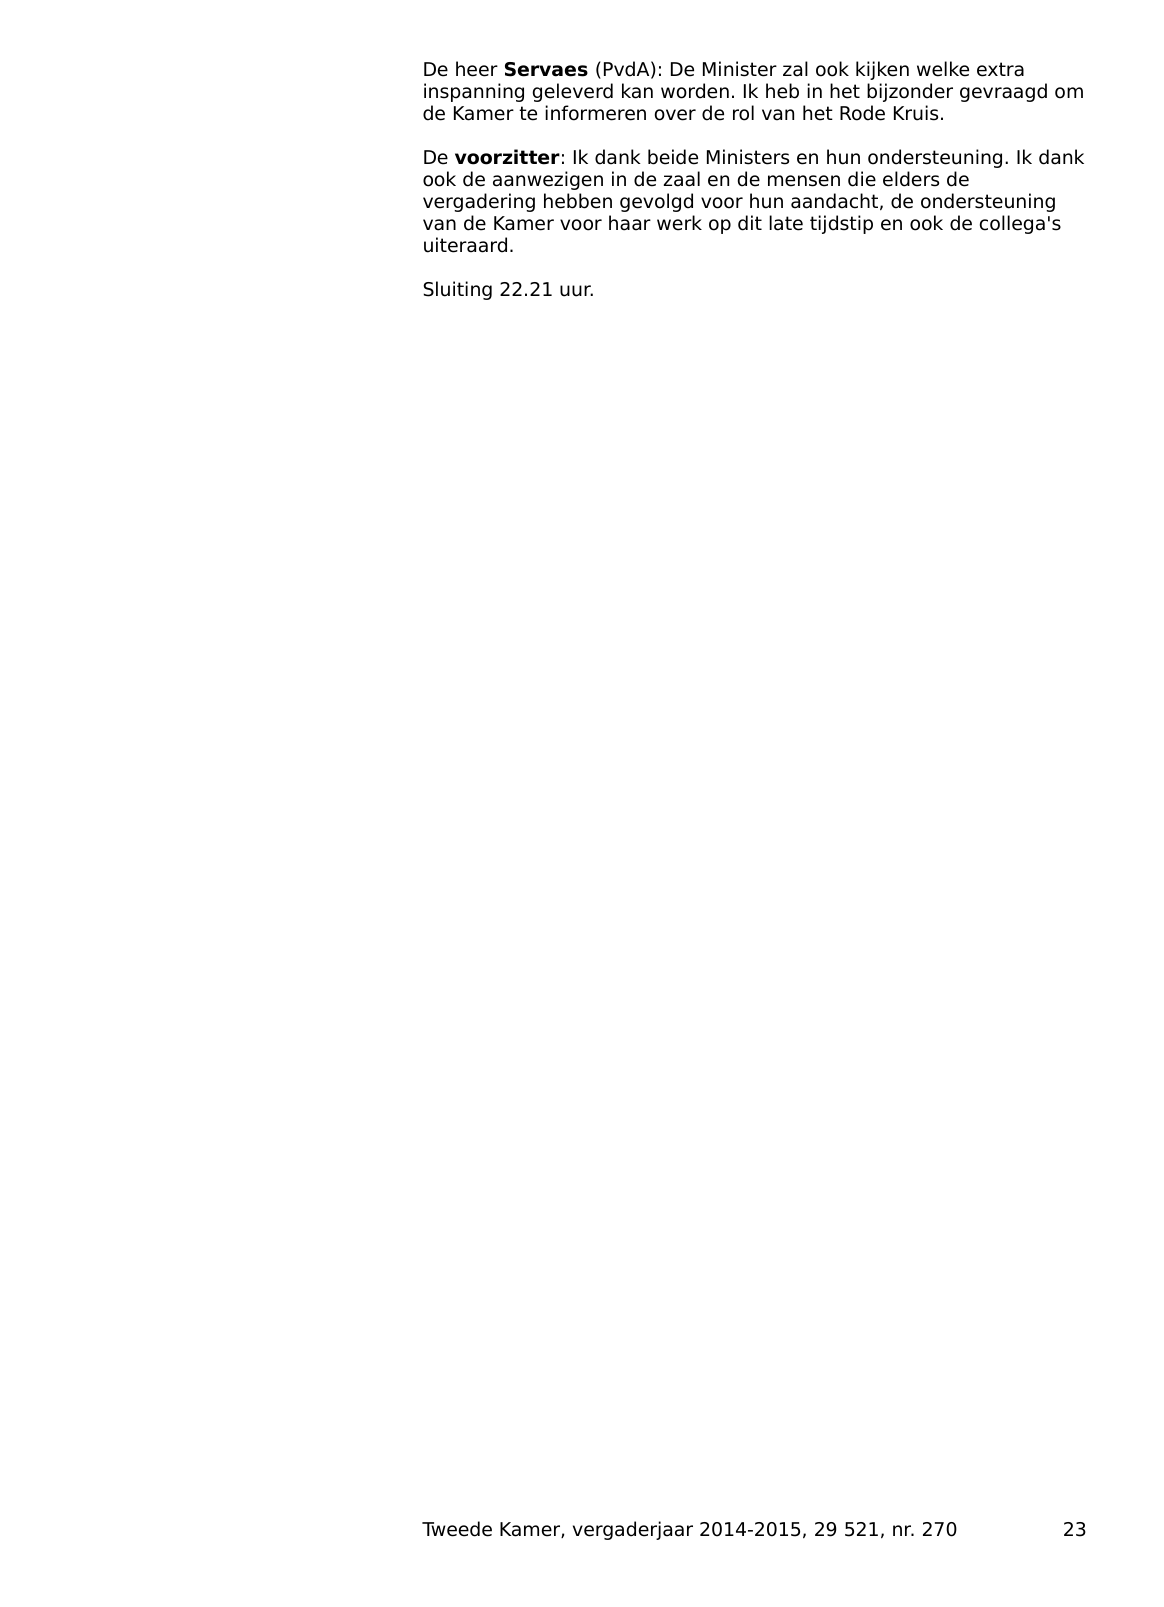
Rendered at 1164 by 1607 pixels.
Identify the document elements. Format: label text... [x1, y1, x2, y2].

text De voorzitter: Ik dank beide Ministers en hun ondersteuning. Ik dank ook de aanwezigen in de zaal en de mensen die elders de vergadering hebben gevolgd voor hun aandacht, de ondersteuning van de Kamer voor haar werk op dit late tijdstip en ook de collega's uiteraard. [422, 147, 1087, 257]
text Sluiting 22.21 uur. [422, 279, 1087, 301]
text De heer Servaes (PvdA): De Minister zal ook kijken welke extra inspanning geleverd kan worden. Ik heb in het bijzonder gevraagd om de Kamer te informeren over de rol van het Rode Kruis. [422, 59, 1087, 125]
